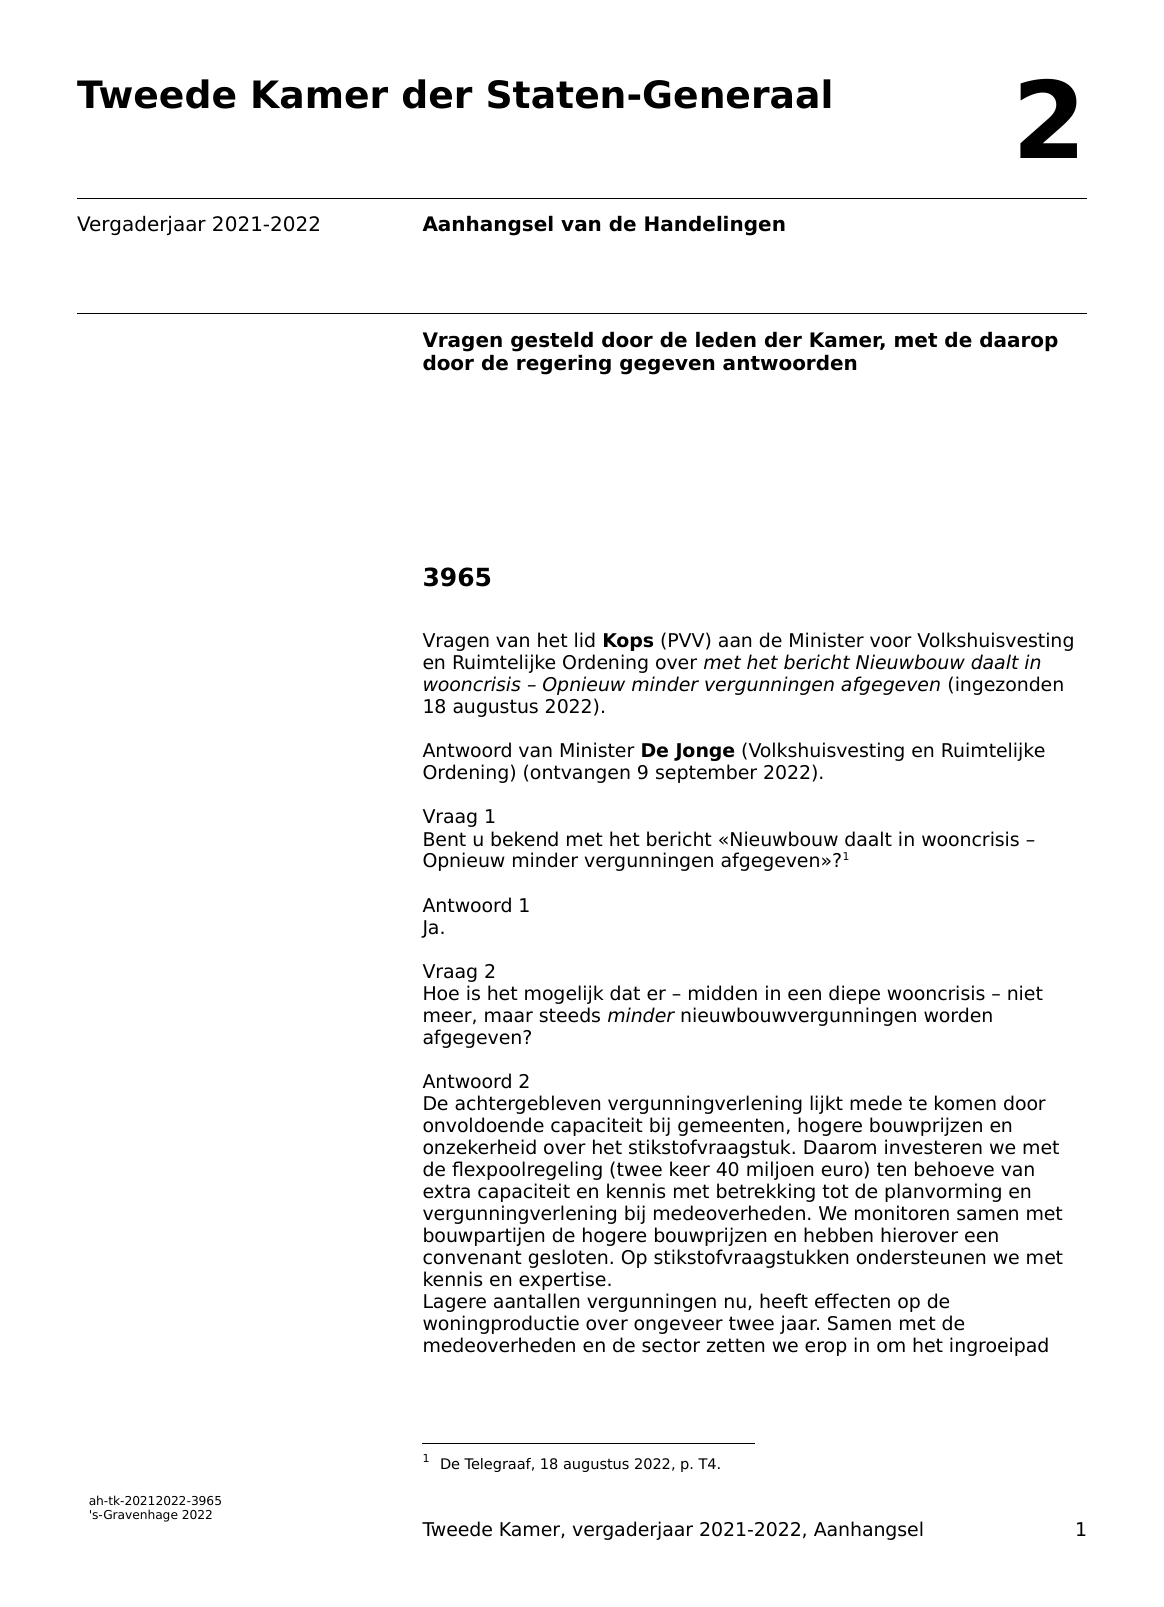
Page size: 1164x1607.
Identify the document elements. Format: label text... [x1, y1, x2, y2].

text Hoe is het mogelijk dat er – midden in een diepe wooncrisis – niet meer, maar steeds minder nieuwbouwvergunningen worden afgegeven? [422, 983, 1087, 1049]
text Lagere aantallen vergunningen nu, heeft effecten op de woningproductie over ongeveer twee jaar. Samen met de medeoverheden en de sector zetten we erop in om het ingroeipad [422, 1291, 1087, 1357]
text Antwoord van Minister De Jonge (Volkshuisvesting en Ruimtelijke Ordening) (ontvangen 9 september 2022). [422, 740, 1087, 784]
text ah-tk-20212022-3965 [88, 1494, 323, 1508]
text Vragen van het lid Kops (PVV) aan de Minister voor Volkshuisvesting en Ruimtelijke Ordening over met het bericht Nieuwbouw daalt in wooncrisis – Opnieuw minder vergunningen afgegeven (ingezonden 18 augustus 2022). [422, 630, 1087, 718]
text Antwoord 2 [422, 1071, 1087, 1093]
text 's-Gravenhage 2022 [88, 1508, 323, 1522]
text De achtergebleven vergunningverlening lijkt mede te komen door onvoldoende capaciteit bij gemeenten, hogere bouwprijzen en onzekerheid over het stikstofvraagstuk. Daarom investeren we met de flexpoolregeling (twee keer 40 miljoen euro) ten behoeve van extra capaciteit en kennis met betrekking tot de planvorming en vergunningverlening bij medeoverheden. We monitoren samen met bouwpartijen de hogere bouwprijzen en hebben hierover een convenant gesloten. Op stikstofvraagstukken ondersteunen we met kennis en expertise. [422, 1093, 1087, 1291]
text Vraag 2 [422, 961, 1087, 983]
text De Telegraaf, 18 augustus 2022, p. T4. [422, 1452, 1087, 1474]
table_cell Vergaderjaar 2021-2022 [77, 199, 422, 313]
table_cell [77, 314, 422, 375]
table_header Tweede Kamer der Staten-Generaal [77, 59, 886, 198]
text Bent u bekend met het bericht «Nieuwbouw daalt in wooncrisis – Opnieuw minder vergunningen afgegeven»? [422, 828, 1087, 872]
text 3965 [422, 563, 1087, 592]
text Ja. [422, 917, 1087, 938]
table_cell Aanhangsel van de Handelingen [422, 199, 1087, 313]
text Antwoord 1 [422, 894, 1087, 917]
table_cell Vragen gesteld door de leden der Kamer, met de daarop door de regering gegeven antwoorden [422, 314, 1087, 375]
text Vraag 1 [422, 806, 1087, 828]
table_header 2 [886, 59, 1087, 198]
